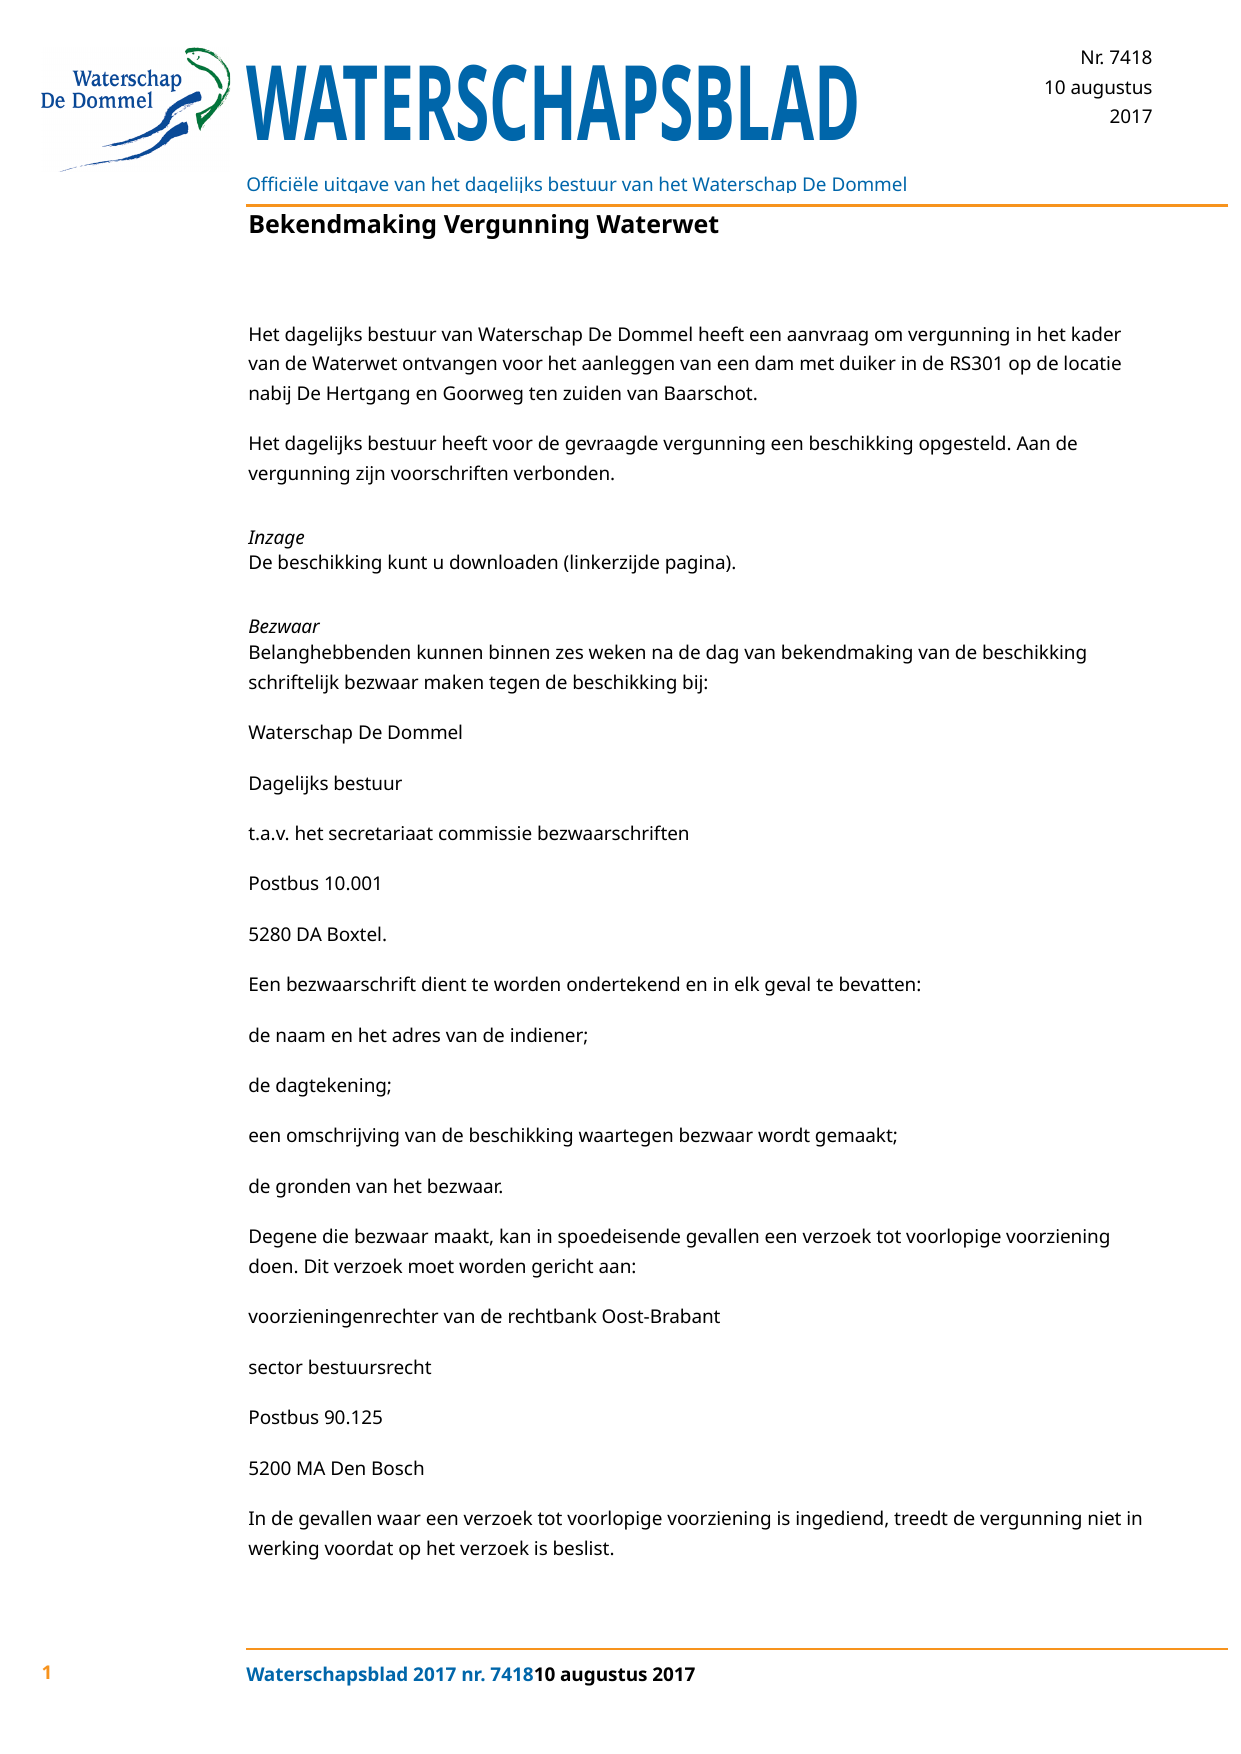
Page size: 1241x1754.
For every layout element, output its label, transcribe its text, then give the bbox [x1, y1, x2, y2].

picture [41, 47, 231, 172]
text t.a.v. het secretariaat commissie bezwaarschriften [248, 820, 1152, 846]
text Waterschap De Dommel [248, 719, 1152, 745]
text Dagelijks bestuur [248, 770, 1152, 795]
text 5200 MA Den Bosch [248, 1455, 1152, 1480]
text 5280 DA Boxtel. [248, 921, 1152, 947]
text Degene die bezwaar maakt, kan in spoedeisende gevallen een verzoek tot voorlopige voorziening doen. Dit verzoek moet worden gericht aan: [248, 1223, 1152, 1279]
text de naam en het adres van de indiener; [248, 1022, 1152, 1047]
text de gronden van het bezwaar. [248, 1173, 1152, 1199]
text Een bezwaarschrift dient te worden ondertekend en in elk geval te bevatten: [248, 971, 1152, 997]
text Inzage [248, 524, 1152, 549]
text Bezwaar [248, 613, 1152, 639]
text In de gevallen waar een verzoek tot voorlopige voorziening is ingediend, treedt de vergunning niet in werking voordat op het verzoek is beslist. [248, 1505, 1152, 1560]
text sector bestuursrecht [248, 1354, 1152, 1379]
text Het dagelijks bestuur van Waterschap De Dommel heeft een aanvraag om vergunning in het kader van de Waterwet ontvangen voor het aanleggen van een dam met duiker in de RS301 op de locatie nabij De Hertgang en Goorweg ten zuiden van Baarschot. [248, 321, 1152, 406]
text een omschrijving van de beschikking waartegen bezwaar wordt gemaakt; [248, 1123, 1152, 1148]
text De beschikking kunt u downloaden (linkerzijde pagina). [248, 549, 1152, 575]
text voorzieningenrechter van de rechtbank Oost-Brabant [248, 1303, 1152, 1329]
text Postbus 10.001 [248, 871, 1152, 896]
text de dagtekening; [248, 1072, 1152, 1098]
text Bekendmaking Vergunning Waterwet [248, 207, 1152, 241]
text Postbus 90.125 [248, 1404, 1152, 1430]
text Belanghebbenden kunnen binnen zes weken na de dag van bekendmaking van de beschikking schriftelijk bezwaar maken tegen de beschikking bij: [248, 639, 1152, 694]
text Het dagelijks bestuur heeft voor de gevraagde vergunning een beschikking opgesteld. Aan de vergunning zijn voorschriften verbonden. [248, 430, 1152, 486]
